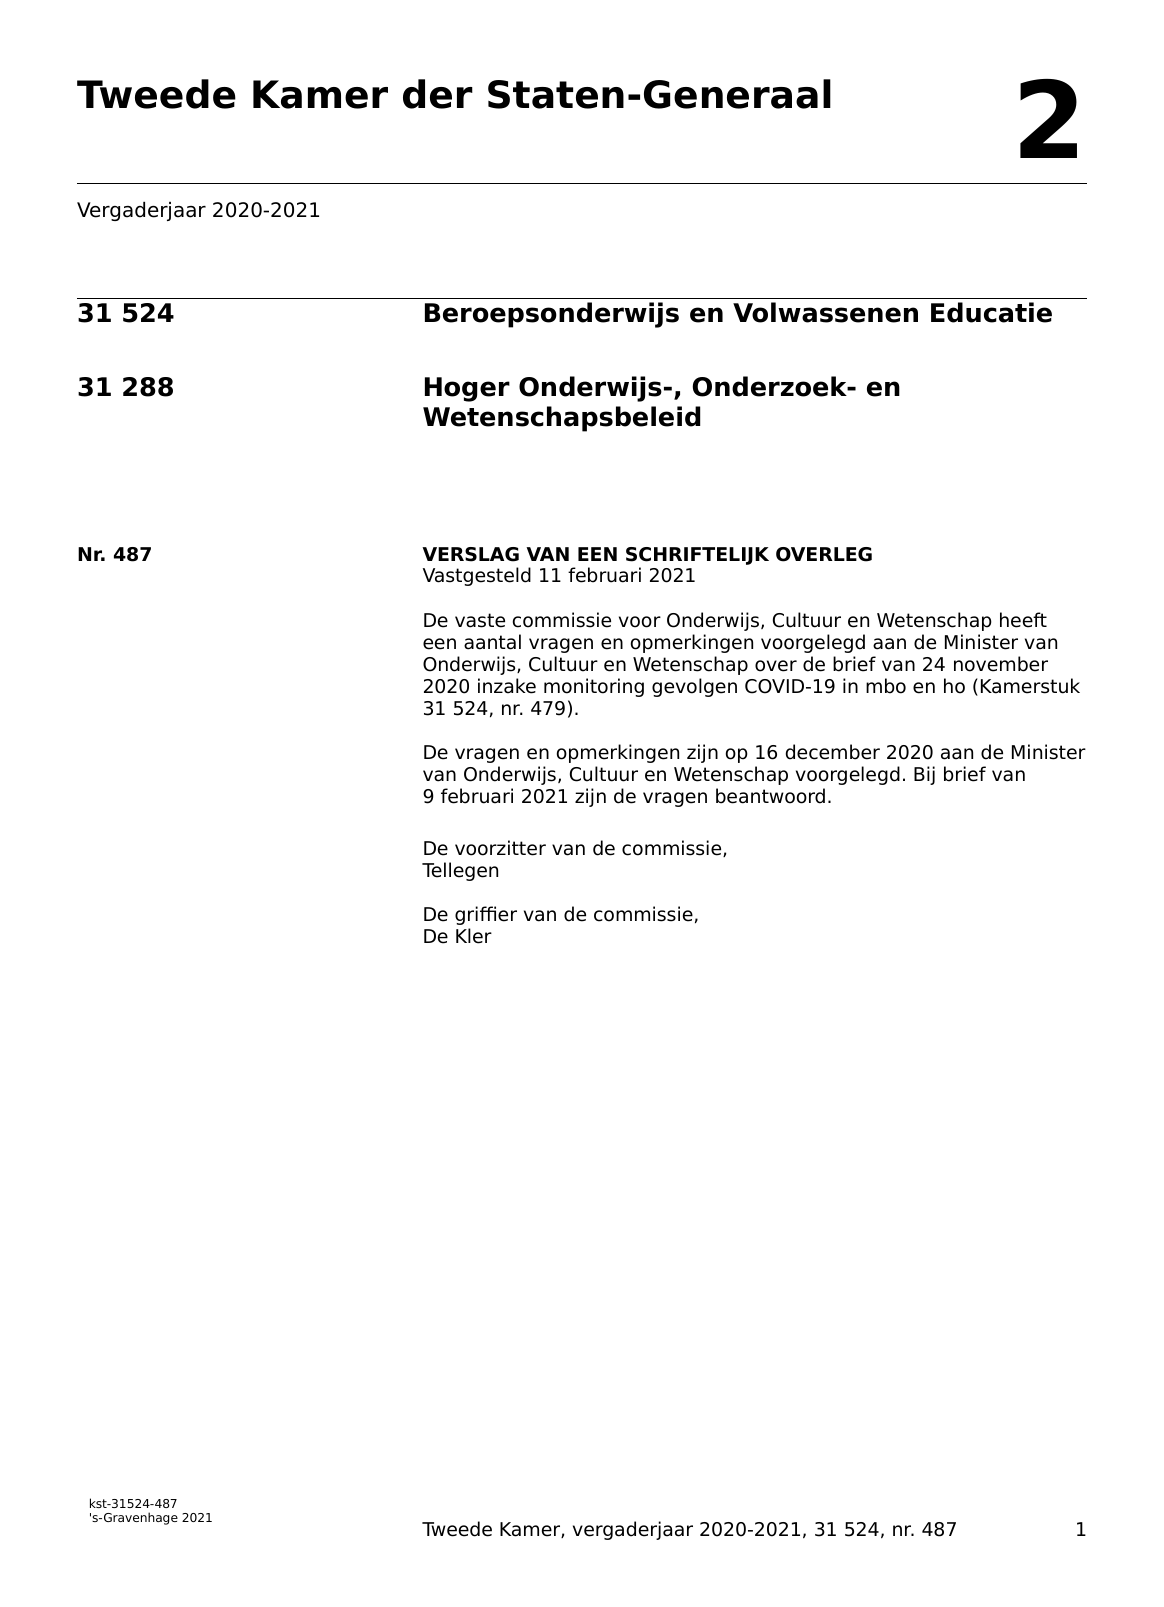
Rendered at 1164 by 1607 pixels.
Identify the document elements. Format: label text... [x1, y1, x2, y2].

table_header 2 [886, 59, 1087, 183]
text De vragen en opmerkingen zijn op 16 december 2020 aan de Minister van Onderwijs, Cultuur en Wetenschap voorgelegd. Bij brief van 9 februari 2021 zijn de vragen beantwoord. [422, 742, 1087, 808]
text De griffier van de commissie, De Kler [422, 904, 1087, 948]
text kst-31524-487 [88, 1497, 323, 1511]
subtitle 31 524 Beroepsonderwijs en Volwassenen Educatie [77, 299, 1087, 329]
text 's-Gravenhage 2021 [88, 1511, 323, 1525]
text De voorzitter van de commissie, Tellegen [422, 838, 1087, 882]
subtitle Nr. 487 VERSLAG VAN EEN SCHRIFTELIJK OVERLEG [77, 543, 1087, 565]
subtitle 31 288 Hoger Onderwijs-, Onderzoek- en Wetenschapsbeleid [77, 373, 1087, 432]
table_header Tweede Kamer der Staten-Generaal [77, 59, 886, 183]
table_cell Vergaderjaar 2020-2021 [77, 184, 1087, 298]
text De vaste commissie voor Onderwijs, Cultuur en Wetenschap heeft een aantal vragen en opmerkingen voorgelegd aan de Minister van Onderwijs, Cultuur en Wetenschap over de brief van 24 november 2020 inzake monitoring gevolgen COVID-19 in mbo en ho (Kamerstuk 31 524, nr. 479). [422, 609, 1087, 719]
text Vastgesteld 11 februari 2021 [422, 565, 1087, 587]
